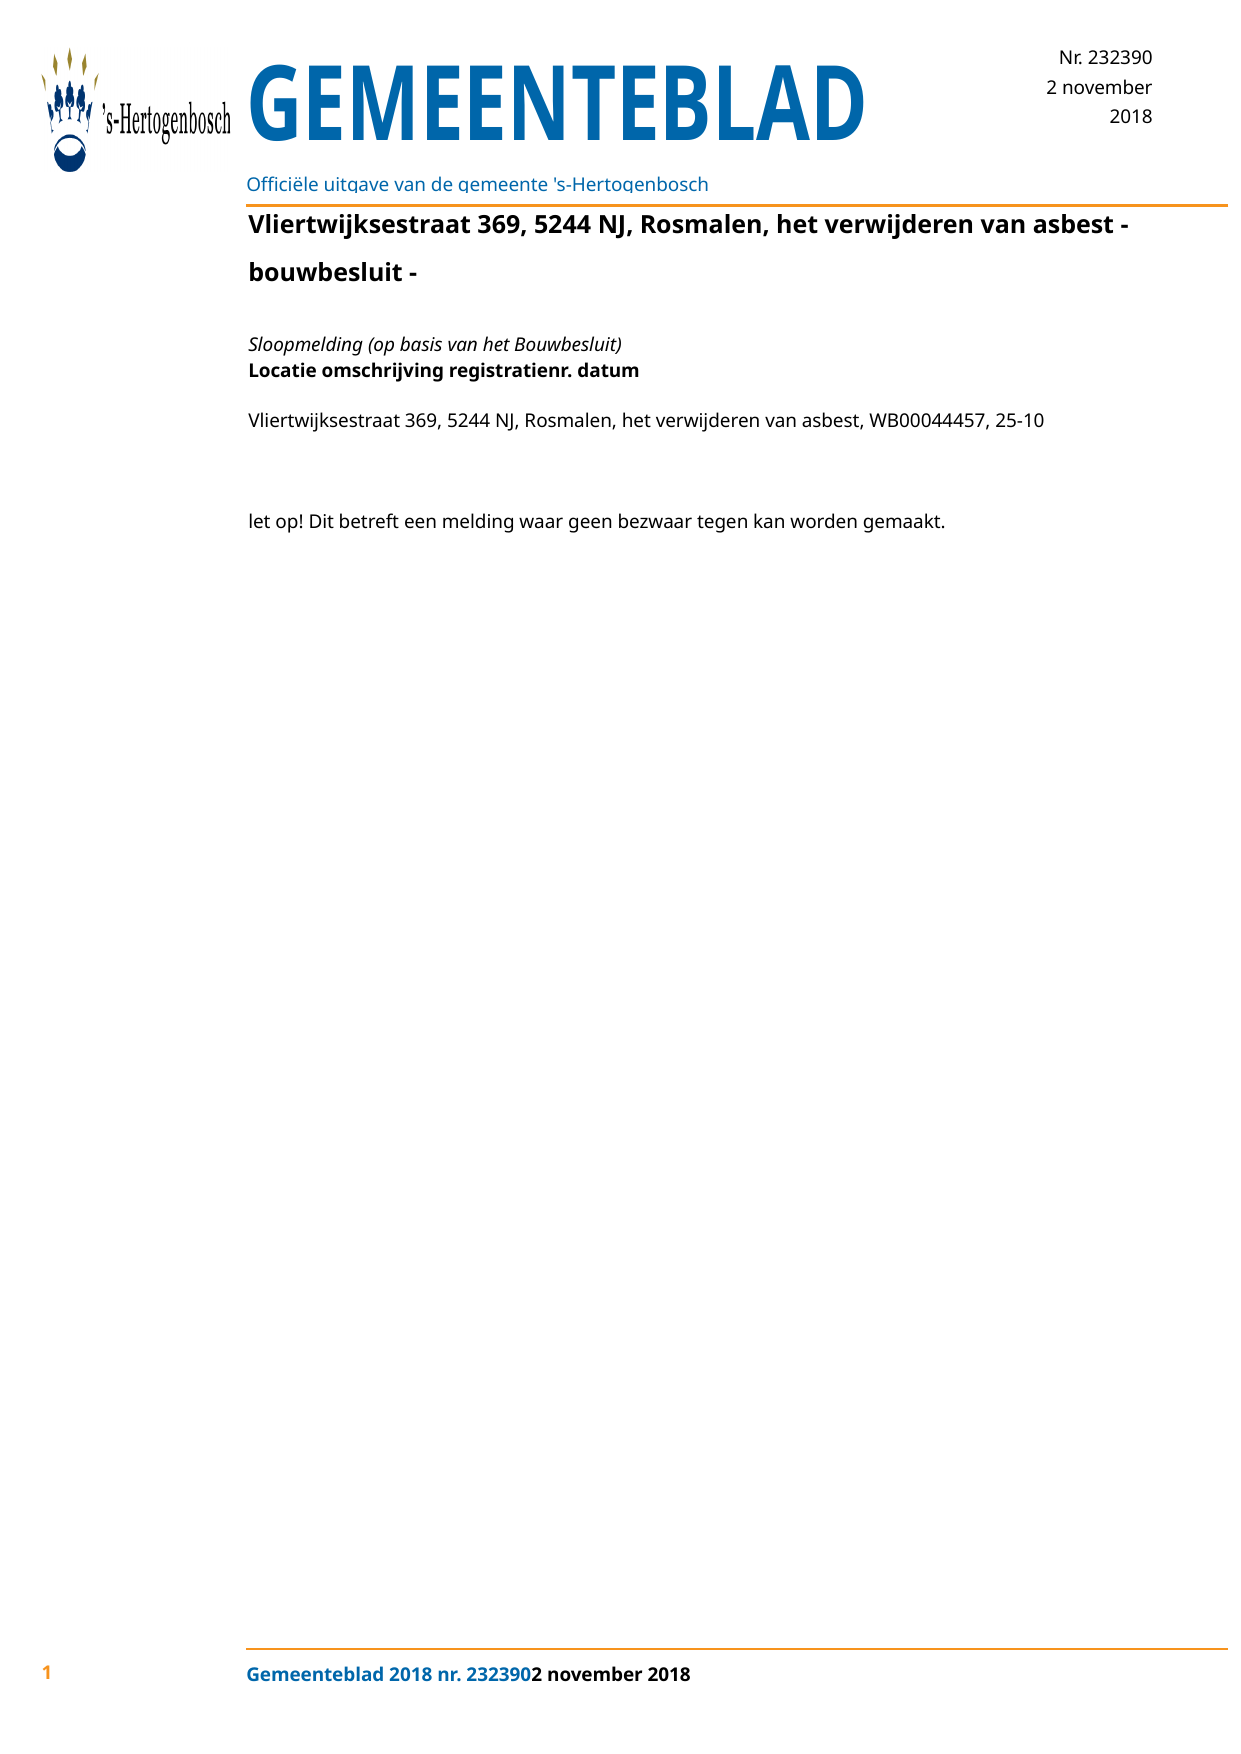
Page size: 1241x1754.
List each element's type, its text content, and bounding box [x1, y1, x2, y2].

text Sloopmelding (op basis van het Bouwbesluit) [248, 331, 1152, 357]
text Vliertwijksestraat 369, 5244 NJ, Rosmalen, het verwijderen van asbest, WB00044457, 25-10 [248, 408, 1152, 433]
picture [41, 47, 231, 172]
text Vliertwijksestraat 369, 5244 NJ, Rosmalen, het verwijderen van asbest - bouwbesluit - [248, 207, 1152, 288]
text let op! Dit betreft een melding waar geen bezwaar tegen kan worden gemaakt. [248, 508, 1152, 534]
text Locatie omschrijving registratienr. datum [248, 357, 1152, 383]
